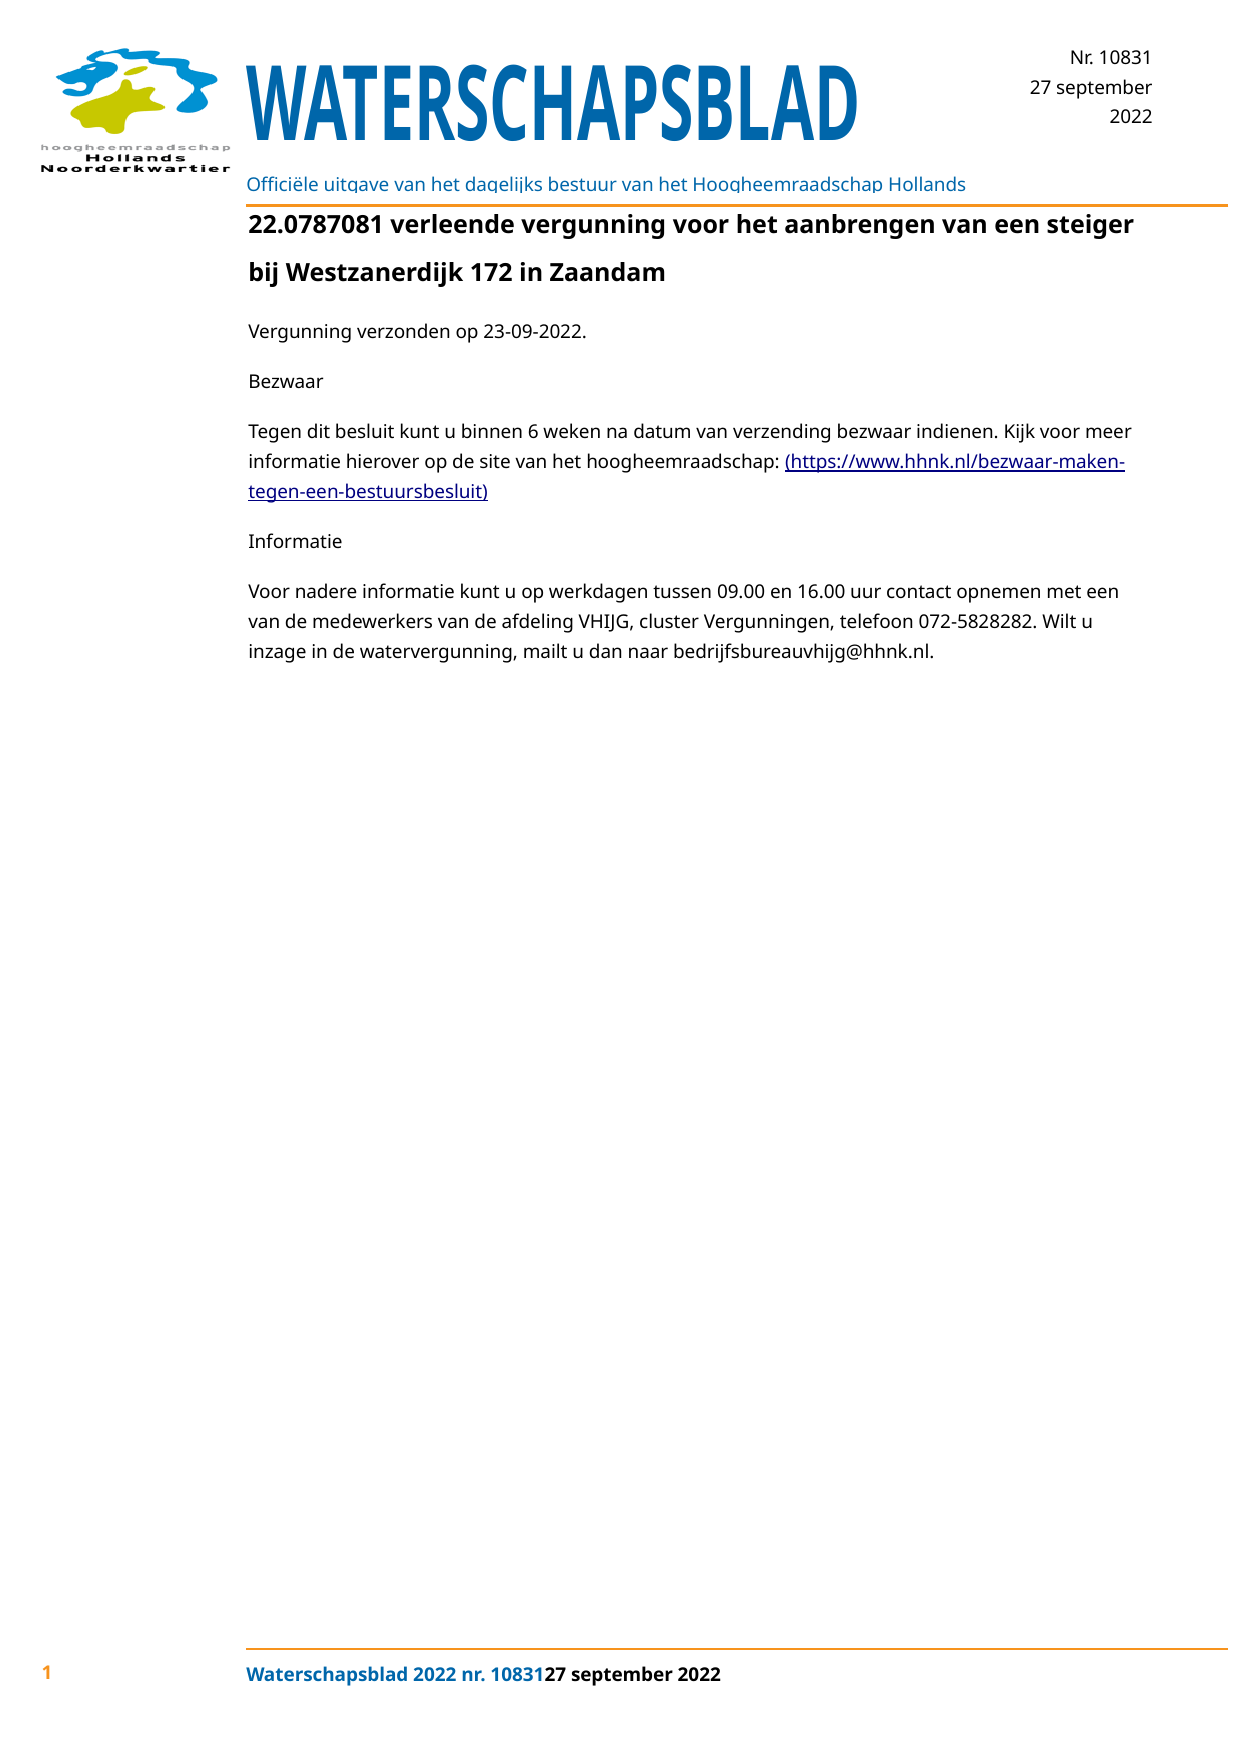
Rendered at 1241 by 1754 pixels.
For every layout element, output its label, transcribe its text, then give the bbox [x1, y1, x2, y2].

text 22.0787081 verleende vergunning voor het aanbrengen van een steiger bij Westzanerdijk 172 in Zaandam [248, 207, 1152, 288]
picture [41, 47, 231, 172]
text Tegen dit besluit kunt u binnen 6 weken na datum van verzending bezwaar indienen. Kijk voor meer informatie hierover op de site van het hoogheemraadschap: (https://www.hhnk.nl/bezwaar-maken-tegen-een-bestuursbesluit) [248, 419, 1152, 504]
text Bezwaar [248, 368, 1152, 394]
text Voor nadere informatie kunt u op werkdagen tussen 09.00 en 16.00 uur contact opnemen met een van de medewerkers van de afdeling VHIJG, cluster Vergunningen, telefoon 072-5828282. Wilt u inzage in de watervergunning, mailt u dan naar bedrijfsbureauvhijg@hhnk.nl. [248, 579, 1152, 664]
text Vergunning verzonden op 23-09-2022. [248, 318, 1152, 344]
text Informatie [248, 528, 1152, 554]
